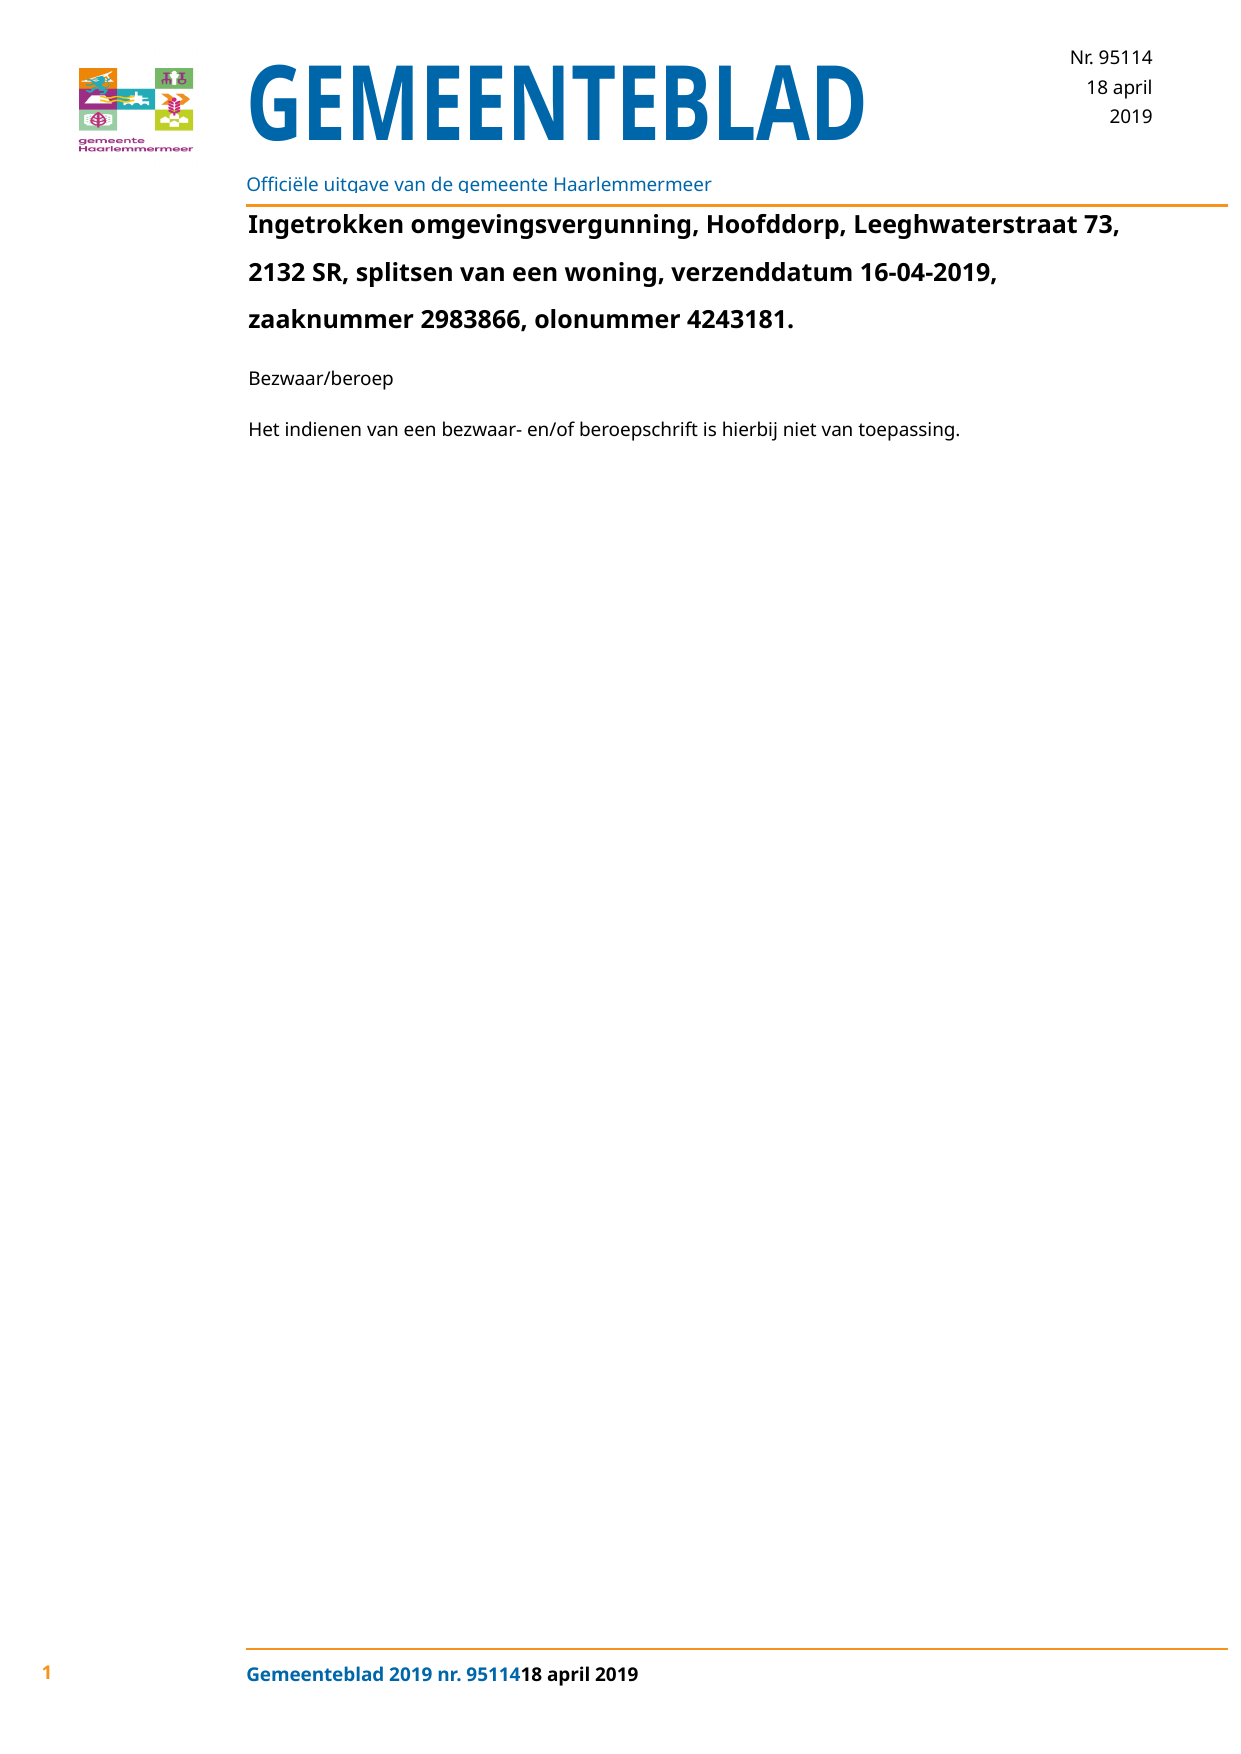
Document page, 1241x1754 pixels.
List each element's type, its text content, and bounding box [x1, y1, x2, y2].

picture [41, 47, 231, 172]
text Bezwaar/beroep [248, 366, 1152, 391]
text Het indienen van een bezwaar- en/of beroepschrift is hierbij niet van toepassing. [248, 416, 1152, 442]
text Ingetrokken omgevingsvergunning, Hoofddorp, Leeghwaterstraat 73, 2132 SR, splitsen van een woning, verzenddatum 16-04-2019, zaaknummer 2983866, olonummer 4243181. [248, 207, 1152, 336]
